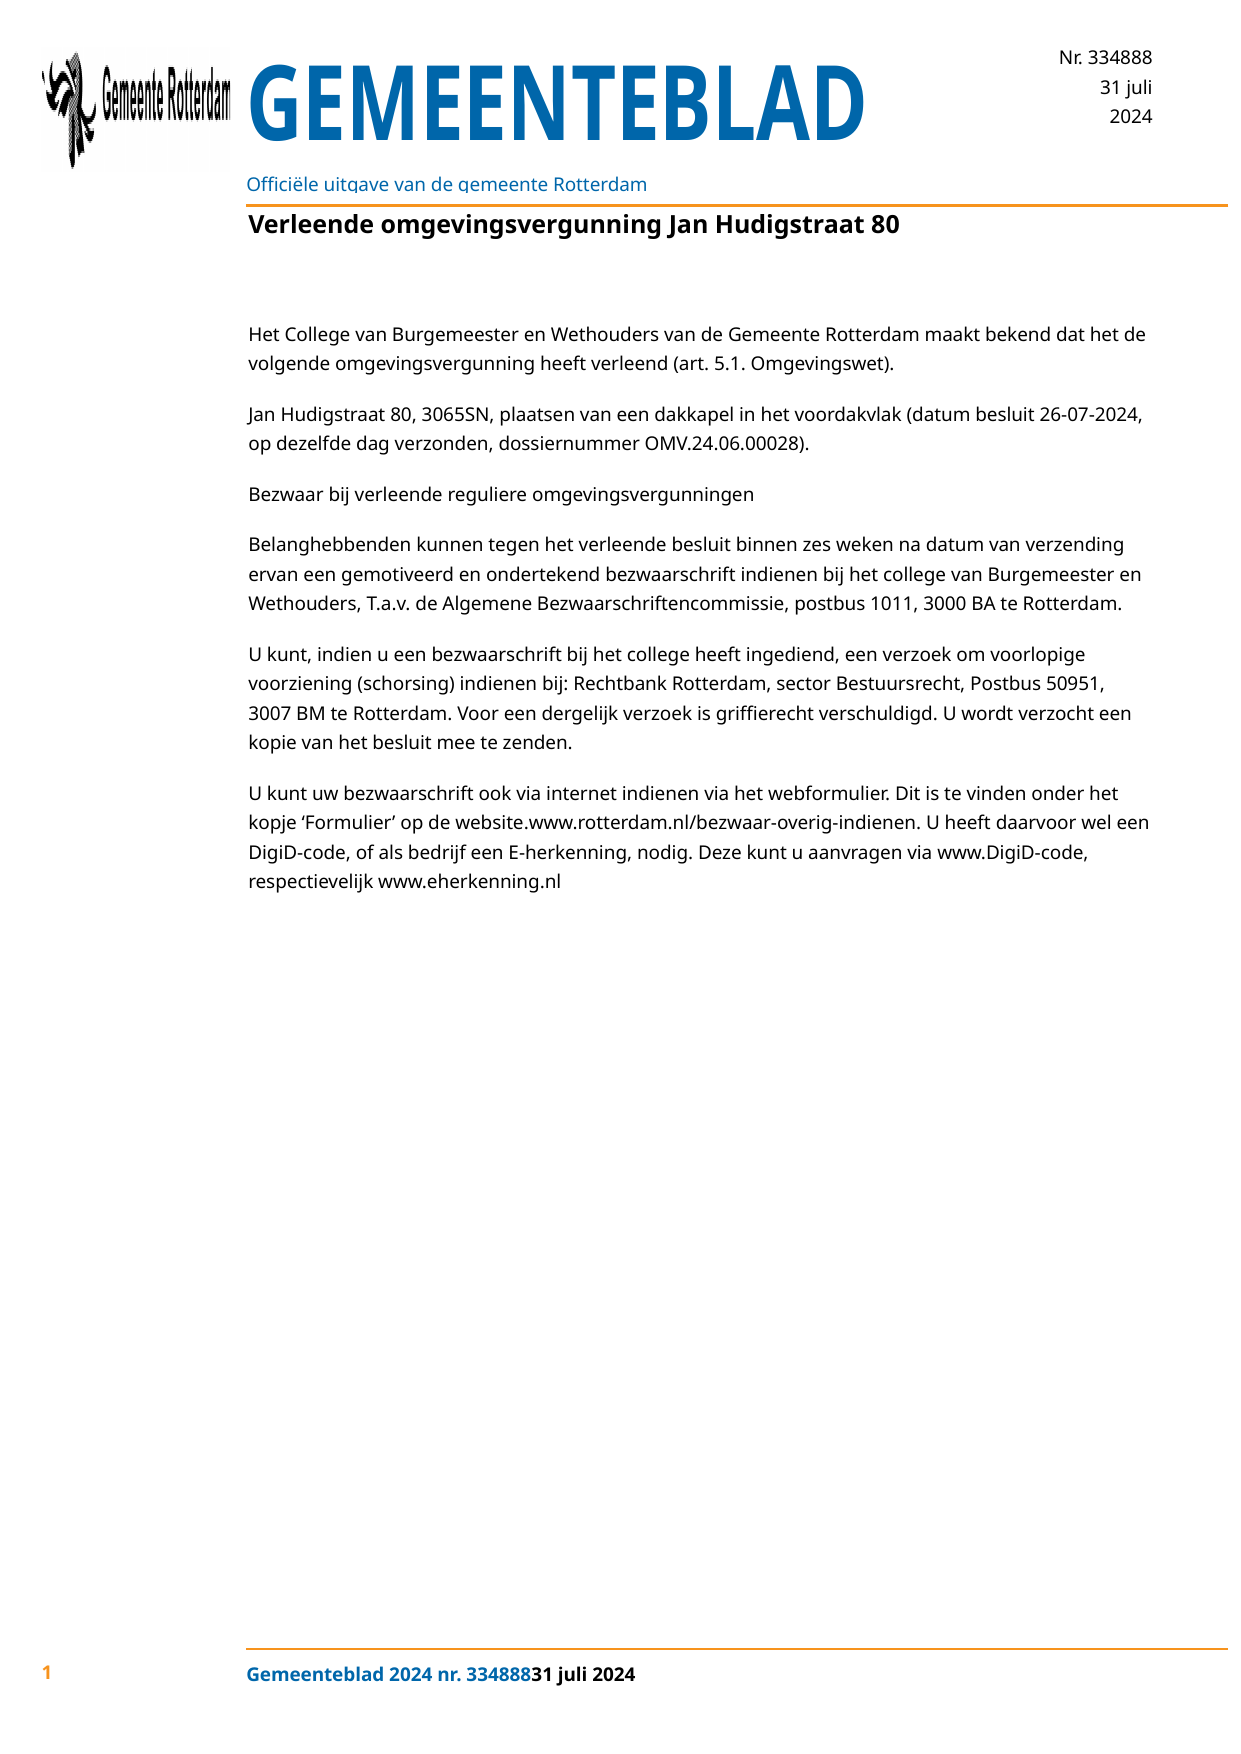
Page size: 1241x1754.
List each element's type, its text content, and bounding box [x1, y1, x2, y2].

text U kunt, indien u een bezwaarschrift bij het college heeft ingediend, een verzoek om voorlopige voorziening (schorsing) indienen bij: Rechtbank Rotterdam, sector Bestuursrecht, Postbus 50951, 3007 BM te Rotterdam. Voor een dergelijk verzoek is griffierecht verschuldigd. U wordt verzocht een kopie van het besluit mee te zenden. [248, 641, 1152, 755]
text Het College van Burgemeester en Wethouders van de Gemeente Rotterdam maakt bekend dat het de volgende omgevingsvergunning heeft verleend (art. 5.1. Omgevingswet). [248, 321, 1152, 376]
text Belanghebbenden kunnen tegen het verleende besluit binnen zes weken na datum van verzending ervan een gemotiveerd en ondertekend bezwaarschrift indienen bij het college van Burgemeester en Wethouders, T.a.v. de Algemene Bezwaarschriftencommissie, postbus 1011, 3000 BA te Rotterdam. [248, 531, 1152, 616]
picture [41, 47, 231, 172]
text Jan Hudigstraat 80, 3065SN, plaatsen van een dakkapel in het voordakvlak (datum besluit 26-07-2024, op dezelfde dag verzonden, dossiernummer OMV.24.06.00028). [248, 401, 1152, 456]
text Verleende omgevingsvergunning Jan Hudigstraat 80 [248, 207, 1152, 241]
text Bezwaar bij verleende reguliere omgevingsvergunningen [248, 481, 1152, 506]
text U kunt uw bezwaarschrift ook via internet indienen via het webformulier. Dit is te vinden onder het kopje ‘Formulier’ op de website.www.rotterdam.nl/bezwaar-overig-indienen. U heeft daarvoor wel een DigiD-code, of als bedrijf een E-herkenning, nodig. Deze kunt u aanvragen via www.DigiD-code, respectievelijk www.eherkenning.nl [248, 780, 1152, 894]
